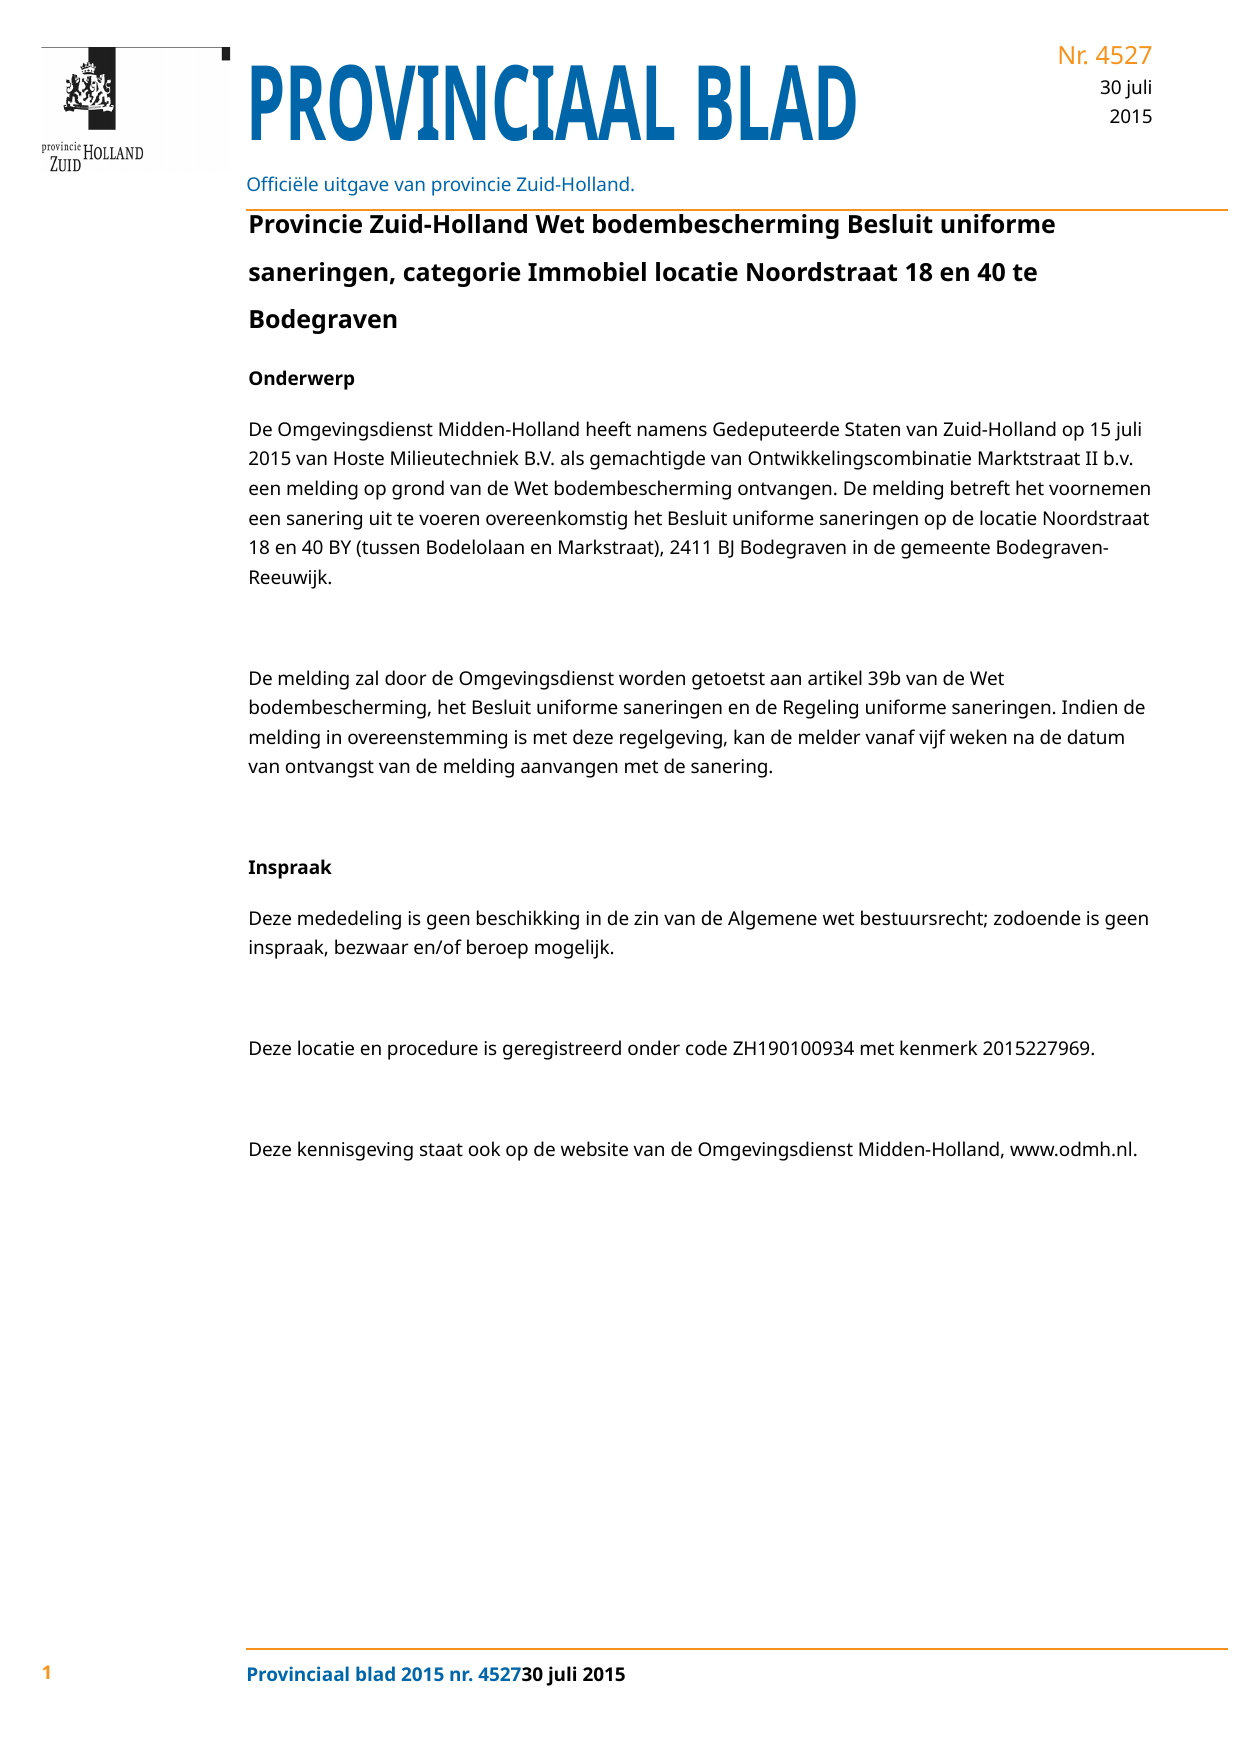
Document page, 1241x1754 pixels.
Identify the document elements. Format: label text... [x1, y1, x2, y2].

text De Omgevingsdienst Midden-Holland heeft namens Gedeputeerde Staten van Zuid-Holland op 15 juli 2015 van Hoste Milieutechniek B.V. als gemachtigde van Ontwikkelingscombinatie Marktstraat II b.v. een melding op grond van de Wet bodembescherming ontvangen. De melding betreft het voornemen een sanering uit te voeren overeenkomstig het Besluit uniforme saneringen op de locatie Noordstraat 18 en 40 BY (tussen Bodelolaan en Markstraat), 2411 BJ Bodegraven in de gemeente Bodegraven-Reeuwijk. [248, 416, 1152, 589]
text Deze kennisgeving staat ook op de website van de Omgevingsdienst Midden-Holland, www.odmh.nl. [248, 1136, 1152, 1162]
text Inspraak [248, 854, 1152, 880]
text Deze mededeling is geen beschikking in de zin van de Algemene wet bestuursrecht; zodoende is geen inspraak, bezwaar en/of beroep mogelijk. [248, 905, 1152, 960]
text Deze locatie en procedure is geregistreerd onder code ZH190100934 met kenmerk 2015227969. [248, 1035, 1152, 1061]
text De melding zal door de Omgevingsdienst worden getoetst aan artikel 39b van de Wet bodembescherming, het Besluit uniforme saneringen en de Regeling uniforme saneringen. Indien de melding in overeenstemming is met deze regelgeving, kan de melder vanaf vijf weken na de datum van ontvangst van de melding aanvangen met de sanering. [248, 665, 1152, 779]
text Provincie Zuid-Holland Wet bodembescherming Besluit uniforme saneringen, categorie Immobiel locatie Noordstraat 18 en 40 te Bodegraven [248, 211, 1152, 336]
text Onderwerp [248, 366, 1152, 391]
picture [41, 47, 231, 172]
